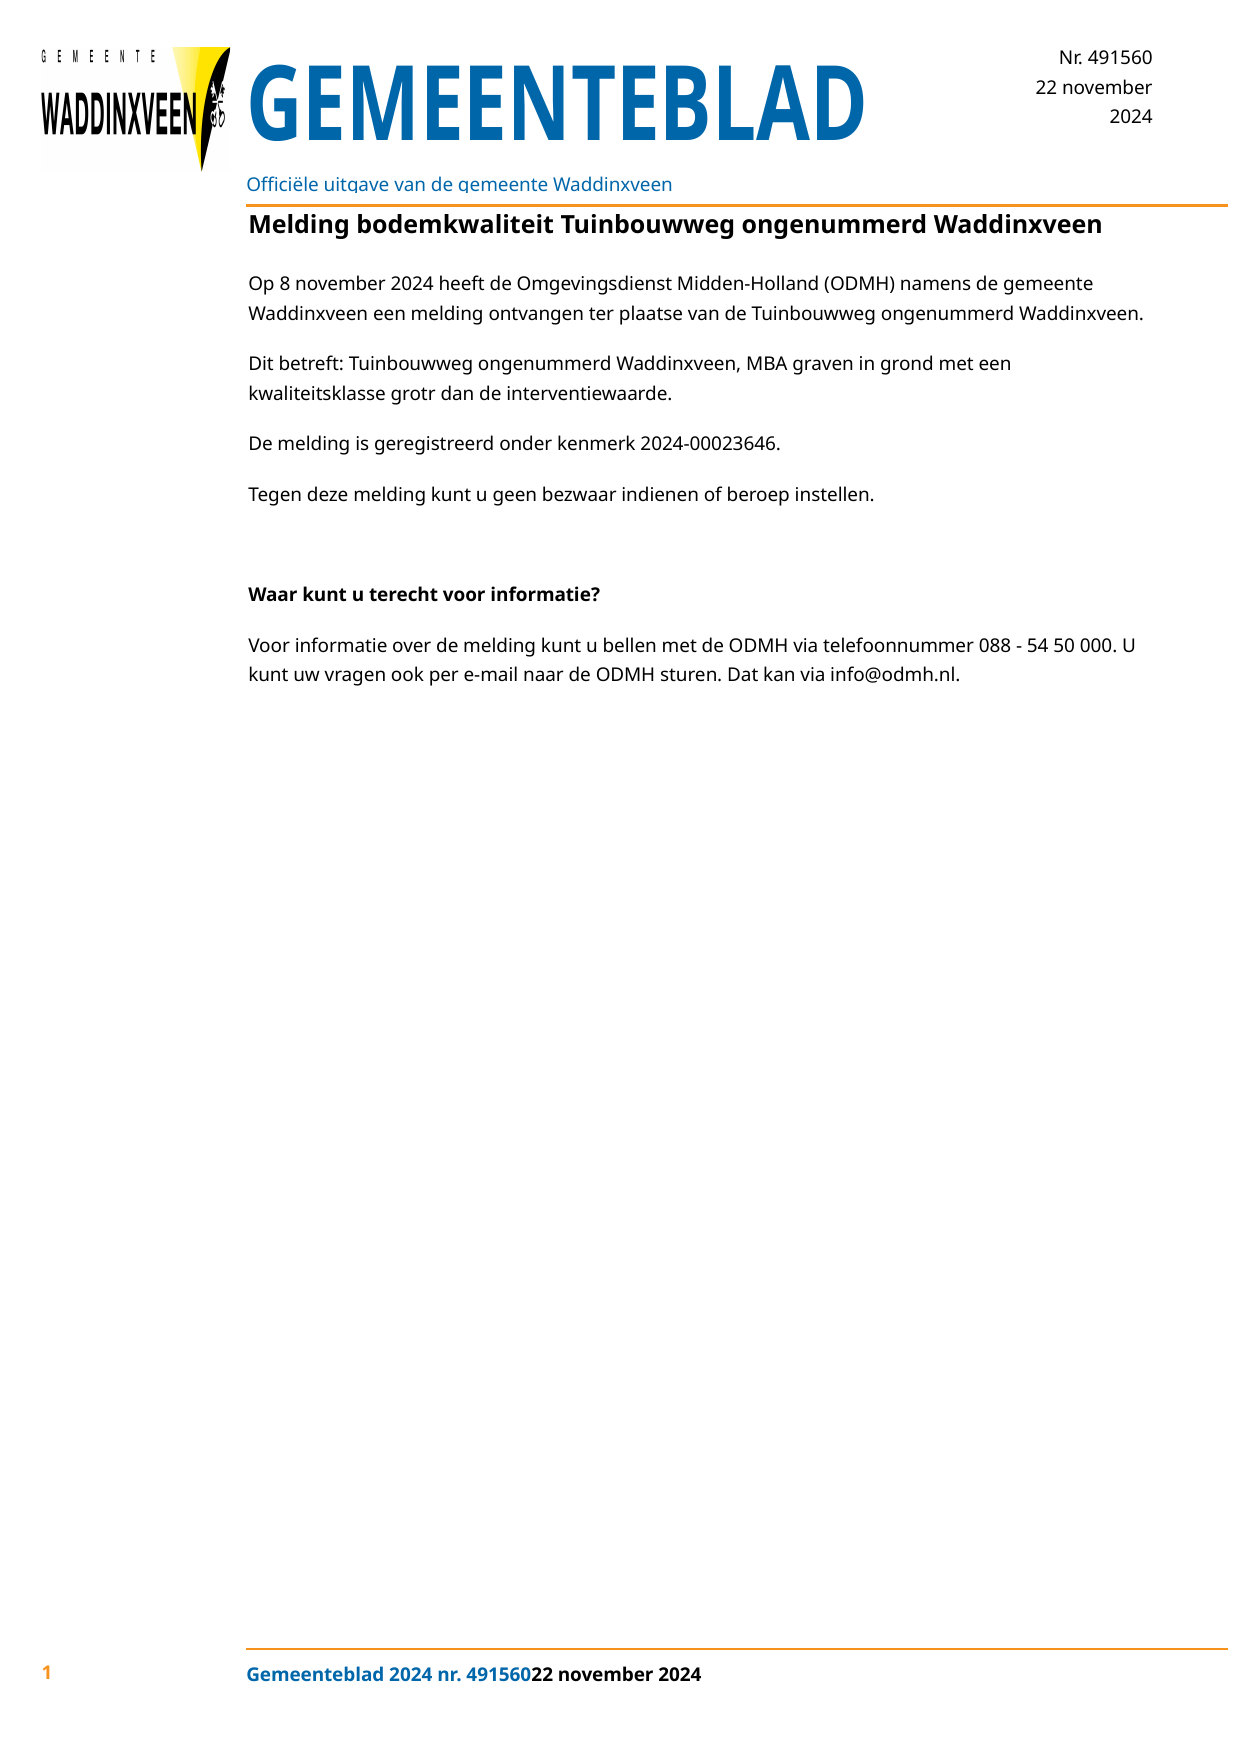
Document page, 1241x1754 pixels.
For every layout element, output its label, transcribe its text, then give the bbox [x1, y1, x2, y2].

text Melding bodemkwaliteit Tuinbouwweg ongenummerd Waddinxveen [248, 207, 1152, 241]
picture [41, 47, 231, 172]
text Voor informatie over de melding kunt u bellen met de ODMH via telefoonnummer 088 - 54 50 000. U kunt uw vragen ook per e-mail naar de ODMH sturen. Dat kan via info@odmh.nl. [248, 632, 1152, 687]
text Op 8 november 2024 heeft de Omgevingsdienst Midden-Holland (ODMH) namens de gemeente Waddinxveen een melding ontvangen ter plaatse van de Tuinbouwweg ongenummerd Waddinxveen. [248, 270, 1152, 326]
text Waar kunt u terecht voor informatie? [248, 582, 1152, 607]
text Tegen deze melding kunt u geen bezwaar indienen of beroep instellen. [248, 481, 1152, 506]
text Dit betreft: Tuinbouwweg ongenummerd Waddinxveen, MBA graven in grond met een kwaliteitsklasse grotr dan de interventiewaarde. [248, 350, 1152, 406]
text De melding is geregistreerd onder kenmerk 2024-00023646. [248, 430, 1152, 456]
